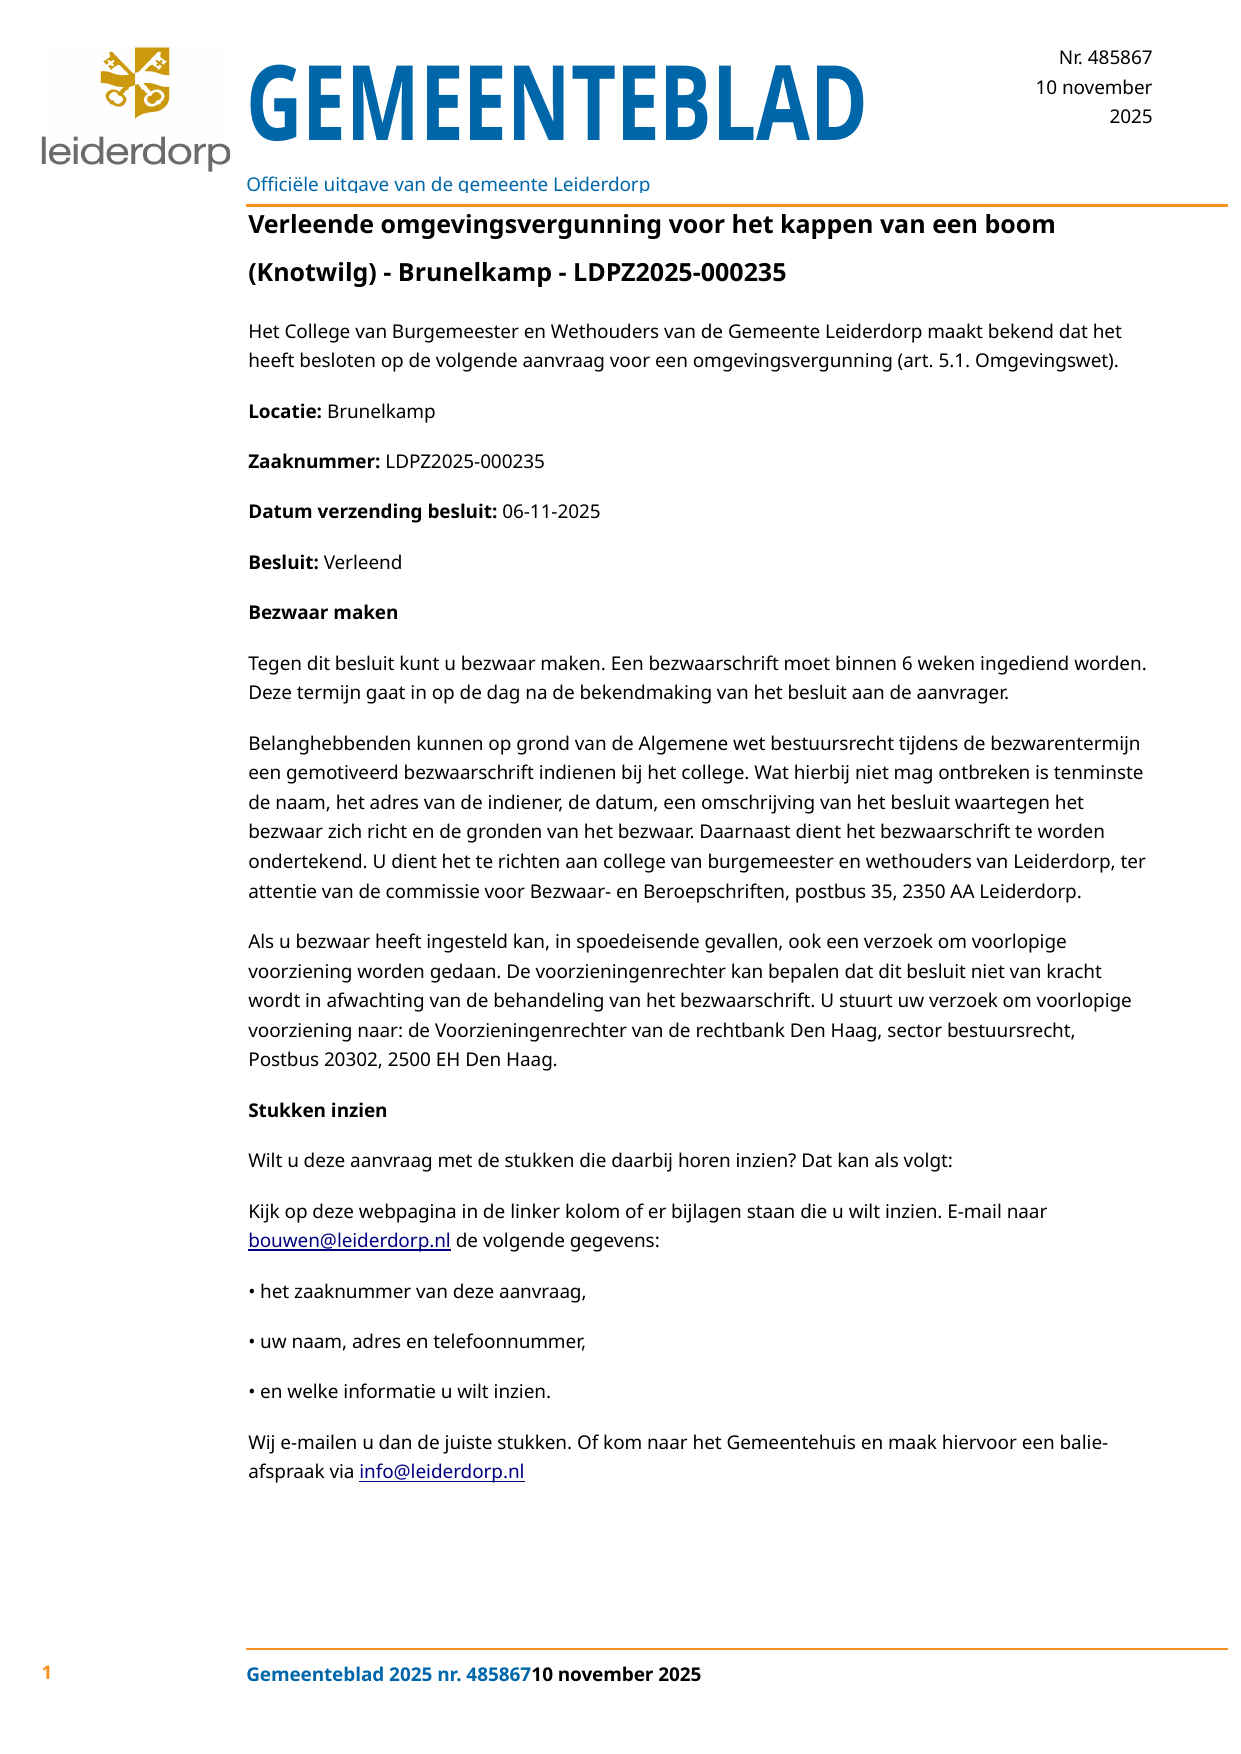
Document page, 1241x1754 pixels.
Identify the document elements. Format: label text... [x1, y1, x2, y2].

text Tegen dit besluit kunt u bezwaar maken. Een bezwaarschrift moet binnen 6 weken ingediend worden. Deze termijn gaat in op de dag na de bekendmaking van het besluit aan de aanvrager. [248, 650, 1152, 705]
text Wilt u deze aanvraag met de stukken die daarbij horen inzien? Dat kan als volgt: [248, 1147, 1152, 1173]
text Het College van Burgemeester en Wethouders van de Gemeente Leiderdorp maakt bekend dat het heeft besloten op de volgende aanvraag voor een omgevingsvergunning (art. 5.1. Omgevingswet). [248, 318, 1152, 373]
text Datum verzending besluit: 06-11-2025 [248, 499, 1152, 524]
text Stukken inzien [248, 1097, 1152, 1123]
text Besluit: Verleend [248, 549, 1152, 575]
text Zaaknummer: LDPZ2025-000235 [248, 448, 1152, 474]
text Belanghebbenden kunnen op grond van de Algemene wet bestuursrecht tijdens de bezwarentermijn een gemotiveerd bezwaarschrift indienen bij het college. Wat hierbij niet mag ontbreken is tenminste de naam, het adres van de indiener, de datum, een omschrijving van het besluit waartegen het bezwaar zich richt en de gronden van het bezwaar. Daarnaast dient het bezwaarschrift te worden ondertekend. U dient het te richten aan college van burgemeester en wethouders van Leiderdorp, ter attentie van de commissie voor Bezwaar- en Beroepschriften, postbus 35, 2350 AA Leiderdorp. [248, 730, 1152, 904]
text Kijk op deze webpagina in de linker kolom of er bijlagen staan die u wilt inzien. E-mail naar bouwen@leiderdorp.nl de volgende gegevens: [248, 1198, 1152, 1253]
text • en welke informatie u wilt inzien. [248, 1379, 1152, 1404]
text Wij e-mailen u dan de juiste stukken. Of kom naar het Gemeentehuis en maak hiervoor een balie-afspraak via info@leiderdorp.nl [248, 1429, 1152, 1484]
text Verleende omgevingsvergunning voor het kappen van een boom (Knotwilg) - Brunelkamp - LDPZ2025-000235 [248, 207, 1152, 288]
text Bezwaar maken [248, 599, 1152, 625]
text • het zaaknummer van deze aanvraag, [248, 1278, 1152, 1304]
picture [41, 47, 231, 172]
text Locatie: Brunelkamp [248, 398, 1152, 424]
text • uw naam, adres en telefoonnummer, [248, 1328, 1152, 1354]
text Als u bezwaar heeft ingesteld kan, in spoedeisende gevallen, ook een verzoek om voorlopige voorziening worden gedaan. De voorzieningenrechter kan bepalen dat dit besluit niet van kracht wordt in afwachting van de behandeling van het bezwaarschrift. U stuurt uw verzoek om voorlopige voorziening naar: de Voorzieningenrechter van de rechtbank Den Haag, sector bestuursrecht, Postbus 20302, 2500 EH Den Haag. [248, 928, 1152, 1072]
